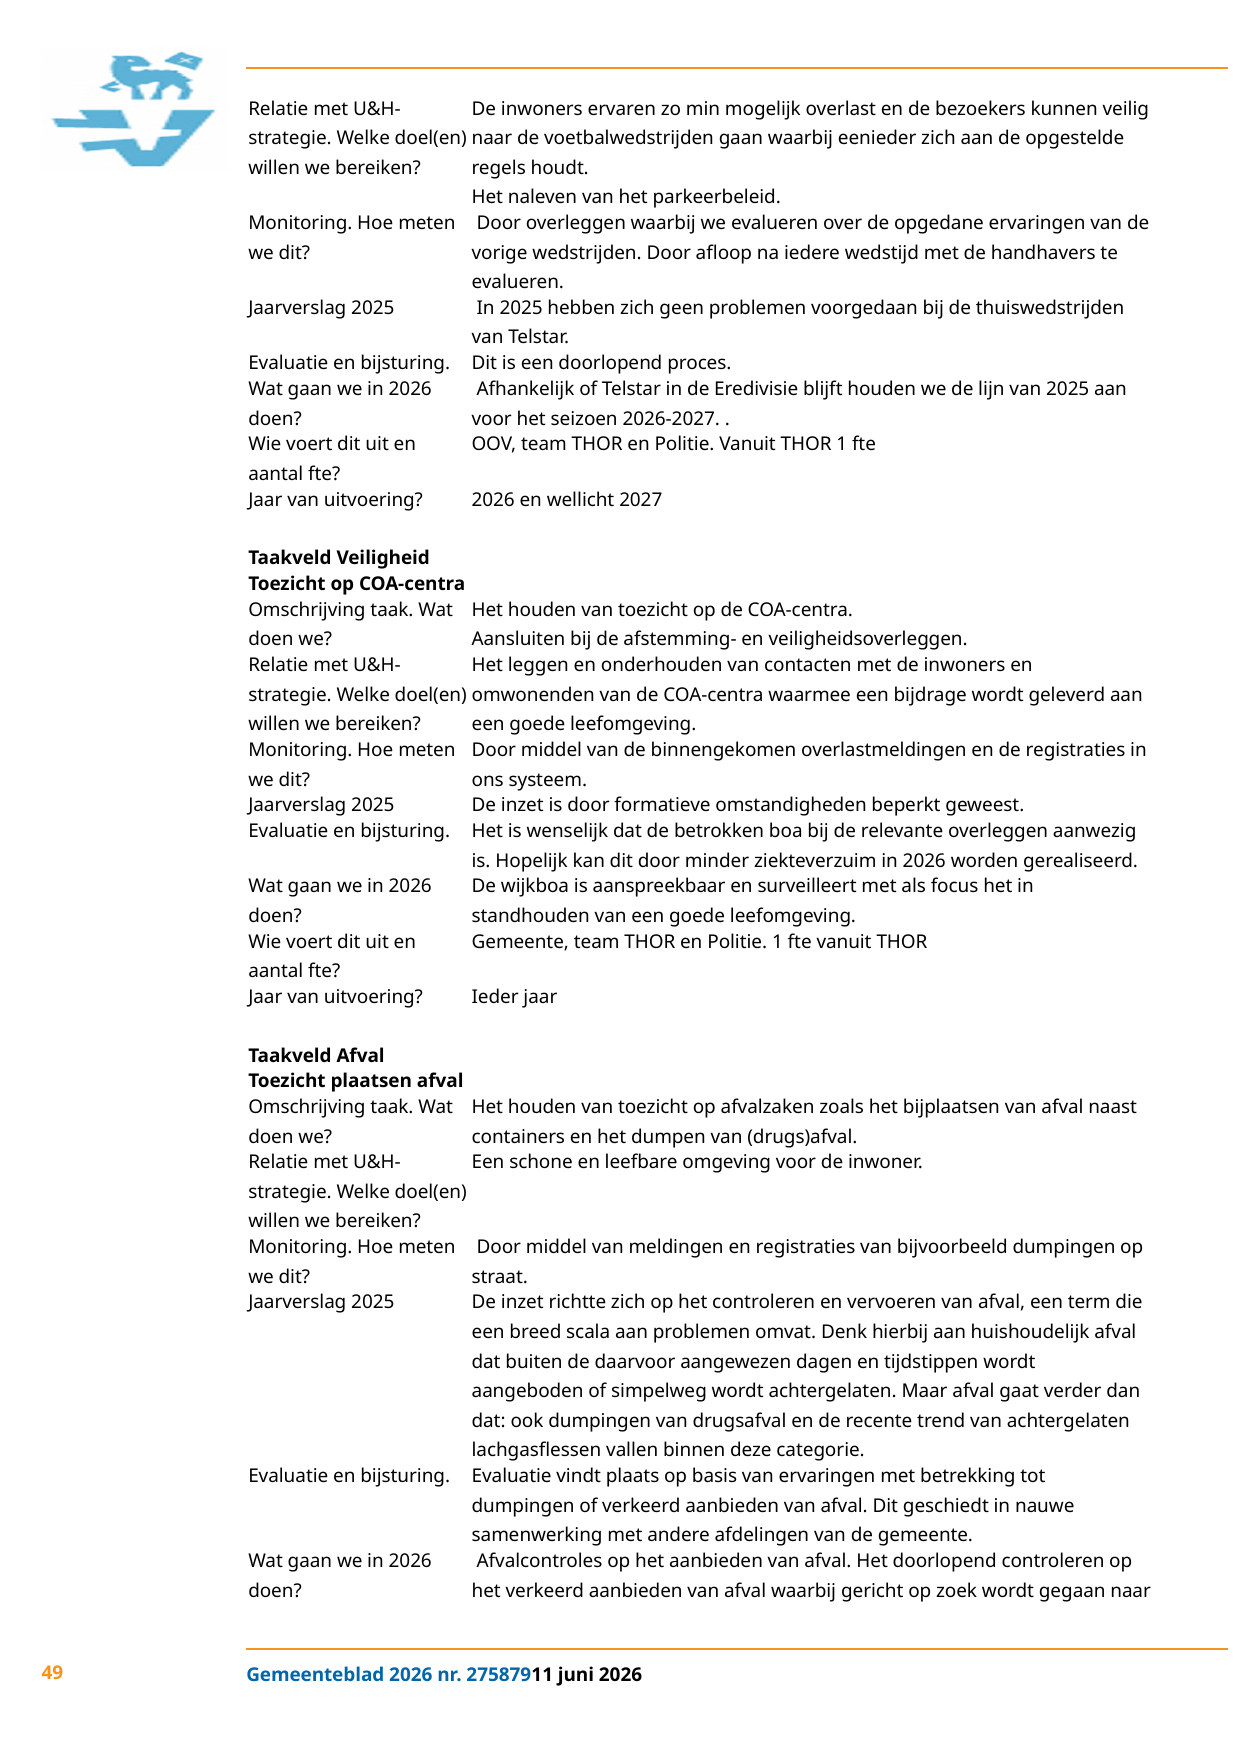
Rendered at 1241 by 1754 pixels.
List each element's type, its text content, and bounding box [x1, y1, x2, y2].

table_cell Het leggen en onderhouden van contacten met de inwoners en omwonenden van de COA-centra waarmee een bijdrage wordt geleverd aan een goede leefomgeving. [471, 651, 1152, 736]
table_cell Gemeente, team THOR en Politie. 1 fte vanuit THOR [471, 928, 1152, 983]
table_cell Jaar van uitvoering? [248, 486, 471, 512]
table_cell Monitoring. Hoe meten we dit? [248, 1234, 471, 1289]
table_cell Door middel van meldingen en registraties van bijvoorbeeld dumpingen op straat. [471, 1234, 1152, 1289]
table_cell De inwoners ervaren zo min mogelijk overlast en de bezoekers kunnen veilig naar de voetbalwedstrijden gaan waarbij eenieder zich aan de opgestelde regels houdt. Het naleven van het parkeerbeleid. [471, 95, 1152, 209]
table_cell Wat gaan we in 2026 doen? [248, 1547, 471, 1603]
table_cell Wat gaan we in 2026 doen? [248, 375, 471, 431]
table_cell Het houden van toezicht op afvalzaken zoals het bijplaatsen van afval naast containers en het dumpen van (drugs)afval. [471, 1093, 1152, 1148]
table_cell Door overleggen waarbij we evalueren over de opgedane ervaringen van de vorige wedstrijden. Door afloop na iedere wedstijd met de handhavers te evalueren. [471, 209, 1152, 294]
table_cell Een schone en leefbare omgeving voor de inwoner. [471, 1149, 1152, 1233]
table_cell De inzet is door formatieve omstandigheden beperkt geweest. [471, 791, 1152, 817]
table_cell Door middel van de binnengekomen overlastmeldingen en de registraties in ons systeem. [471, 736, 1152, 791]
table_cell Evaluatie vindt plaats op basis van ervaringen met betrekking tot dumpingen of verkeerd aanbieden van afval. Dit geschiedt in nauwe samenwerking met andere afdelingen van de gemeente. [471, 1463, 1152, 1547]
table_cell Wat gaan we in 2026 doen? [248, 873, 471, 928]
table_cell Het is wenselijk dat de betrokken boa bij de relevante overleggen aanwezig is. Hopelijk kan dit door minder ziekteverzuim in 2026 worden gerealiseerd. [471, 817, 1152, 872]
table_cell Omschrijving taak. Wat doen we? [248, 596, 471, 651]
table_header Taakveld Veiligheid [248, 545, 1152, 570]
table_cell Afhankelijk of Telstar in de Eredivisie blijft houden we de lijn van 2025 aan voor het seizoen 2026-2027. . [471, 375, 1152, 431]
table_cell OOV, team THOR en Politie. Vanuit THOR 1 fte [471, 431, 1152, 486]
table_cell Jaar van uitvoering? [248, 983, 471, 1009]
table_cell Evaluatie en bijsturing. [248, 350, 471, 375]
table_cell Evaluatie en bijsturing. [248, 817, 471, 872]
table_cell Toezicht op COA-centra [248, 570, 1152, 596]
table_cell Monitoring. Hoe meten we dit? [248, 736, 471, 791]
table_cell Toezicht plaatsen afval [248, 1068, 1152, 1093]
table_cell Monitoring. Hoe meten we dit? [248, 209, 471, 294]
picture [41, 47, 231, 172]
table_cell Jaarverslag 2025 [248, 1289, 471, 1462]
table_cell De inzet richtte zich op het controleren en vervoeren van afval, een term die een breed scala aan problemen omvat. Denk hierbij aan huishoudelijk afval dat buiten de daarvoor aangewezen dagen en tijdstippen wordt aangeboden of simpelweg wordt achtergelaten. Maar afval gaat verder dan dat: ook dumpingen van drugsafval en de recente trend van achtergelaten lachgasflessen vallen binnen deze categorie. [471, 1289, 1152, 1462]
table_cell Relatie met U&H-strategie. Welke doel(en) willen we bereiken? [248, 651, 471, 736]
table_cell Jaarverslag 2025 [248, 294, 471, 349]
table_cell Het houden van toezicht op de COA-centra. Aansluiten bij de afstemming- en veiligheidsoverleggen. [471, 596, 1152, 651]
table_cell Ieder jaar [471, 983, 1152, 1009]
table_cell Afvalcontroles op het aanbieden van afval. Het doorlopend controleren op het verkeerd aanbieden van afval waarbij gericht op zoek wordt gegaan naar [471, 1547, 1152, 1603]
table_cell Evaluatie en bijsturing. [248, 1463, 471, 1547]
table_cell Wie voert dit uit en aantal fte? [248, 431, 471, 486]
table_cell Relatie met U&H-strategie. Welke doel(en) willen we bereiken? [248, 1149, 471, 1233]
table_cell Omschrijving taak. Wat doen we? [248, 1093, 471, 1148]
table_cell Wie voert dit uit en aantal fte? [248, 928, 471, 983]
table_cell 2026 en wellicht 2027 [471, 486, 1152, 512]
table_cell Jaarverslag 2025 [248, 791, 471, 817]
table_cell In 2025 hebben zich geen problemen voorgedaan bij de thuiswedstrijden van Telstar. [471, 294, 1152, 349]
table_cell Dit is een doorlopend proces. [471, 350, 1152, 375]
table_cell De wijkboa is aanspreekbaar en surveilleert met als focus het in standhouden van een goede leefomgeving. [471, 873, 1152, 928]
table_cell Relatie met U&H-strategie. Welke doel(en) willen we bereiken? [248, 95, 471, 209]
table_header Taakveld Afval [248, 1042, 1152, 1067]
